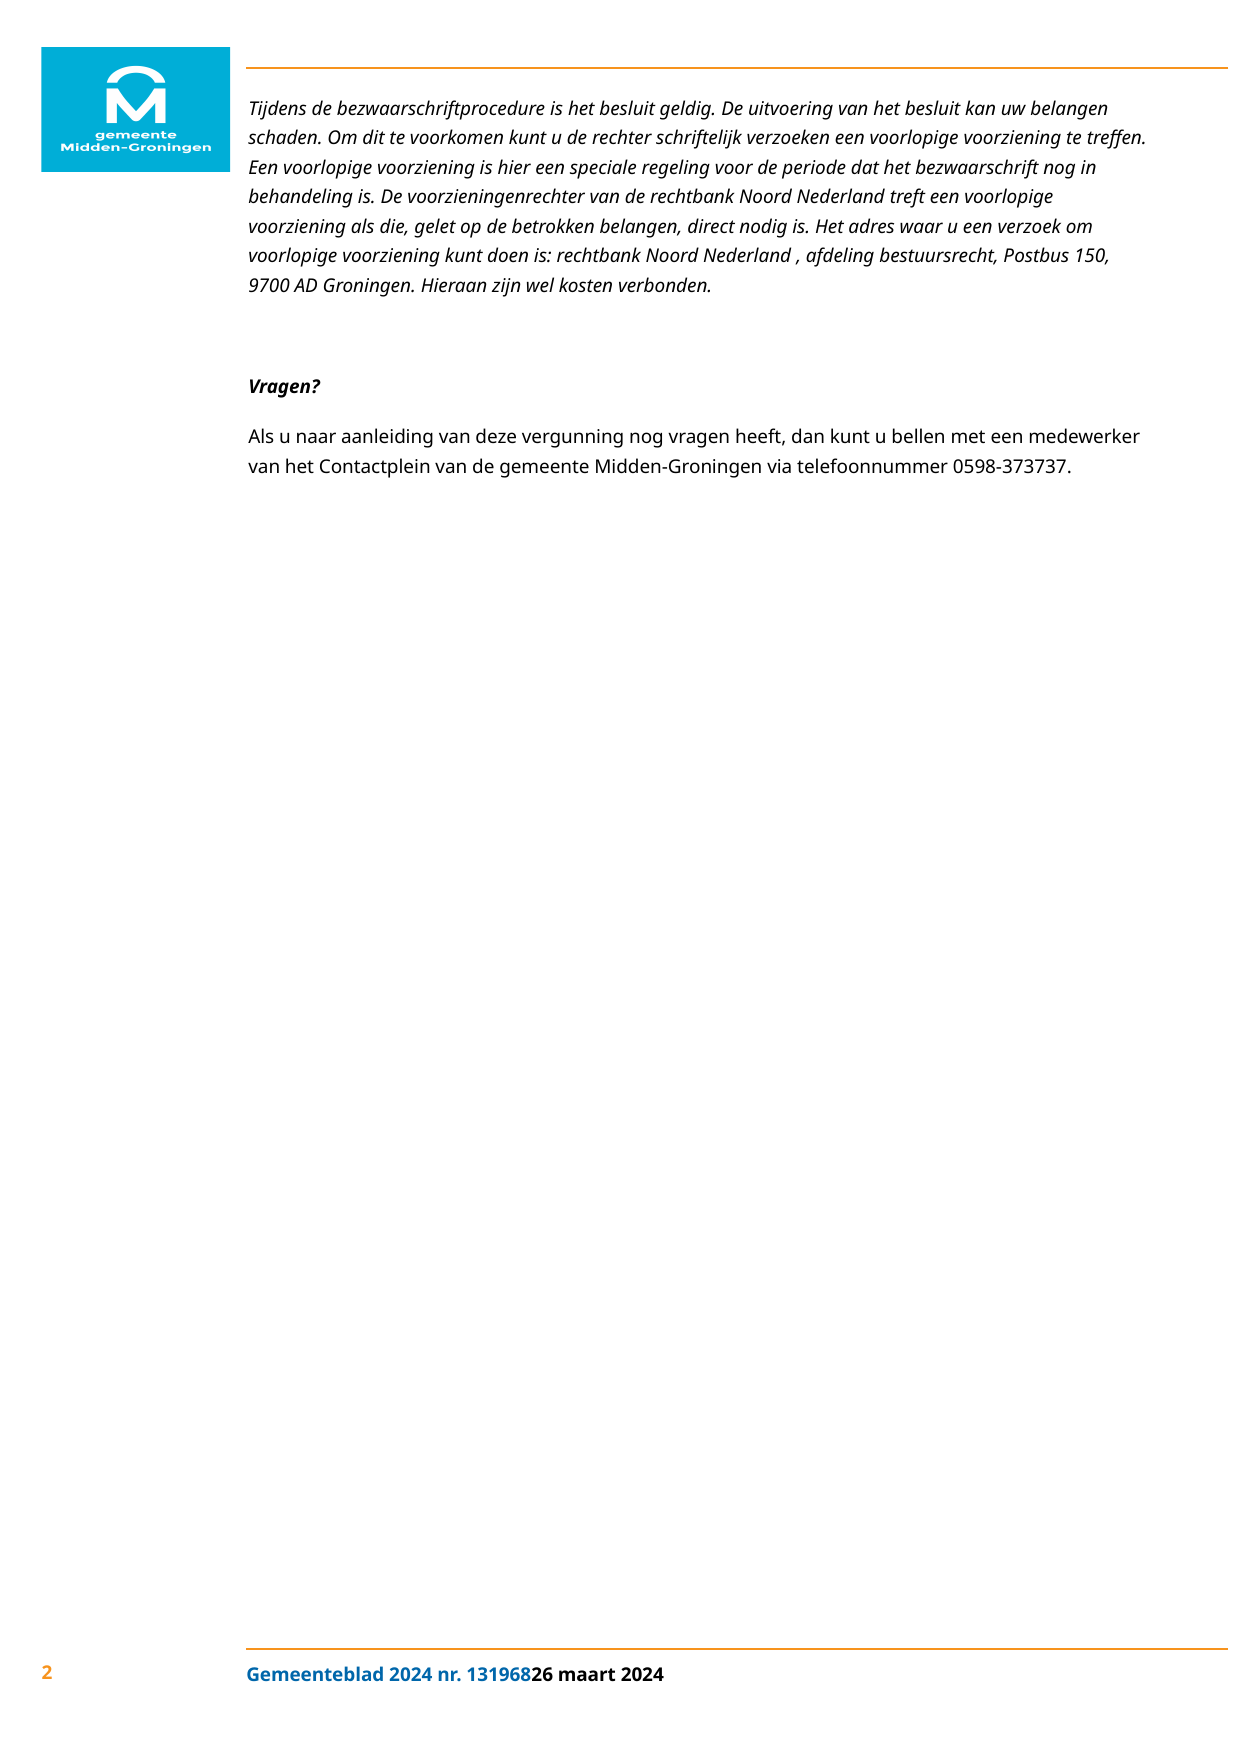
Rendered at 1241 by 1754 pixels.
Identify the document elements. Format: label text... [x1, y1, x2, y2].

picture [107, 89, 165, 122]
text Tijdens de bezwaarschriftprocedure is het besluit geldig. De uitvoering van het besluit kan uw belangen schaden. Om dit te voorkomen kunt u de rechter schriftelijk verzoeken een voorlopige voorziening te treffen. Een voorlopige voorziening is hier een speciale regeling voor de periode dat het bezwaarschrift nog in behandeling is. De voorzieningenrechter van de rechtbank Noord Nederland treft een voorlopige voorziening als die, gelet op de betrokken belangen, direct nodig is. Het adres waar u een verzoek om voorlopige voorziening kunt doen is: rechtbank Noord Nederland , afdeling bestuursrecht, Postbus 150, 9700 AD Groningen. Hieraan zijn wel kosten verbonden. [248, 95, 1152, 298]
picture [108, 66, 164, 82]
text Vragen? [248, 373, 1152, 399]
text Als u naar aanleiding van deze vergunning nog vragen heeft, dan kunt u bellen met een medewerker van het Contactplein van de gemeente Midden-Groningen via telefoonnummer 0598-373737. [248, 423, 1152, 479]
picture [184, 146, 190, 153]
